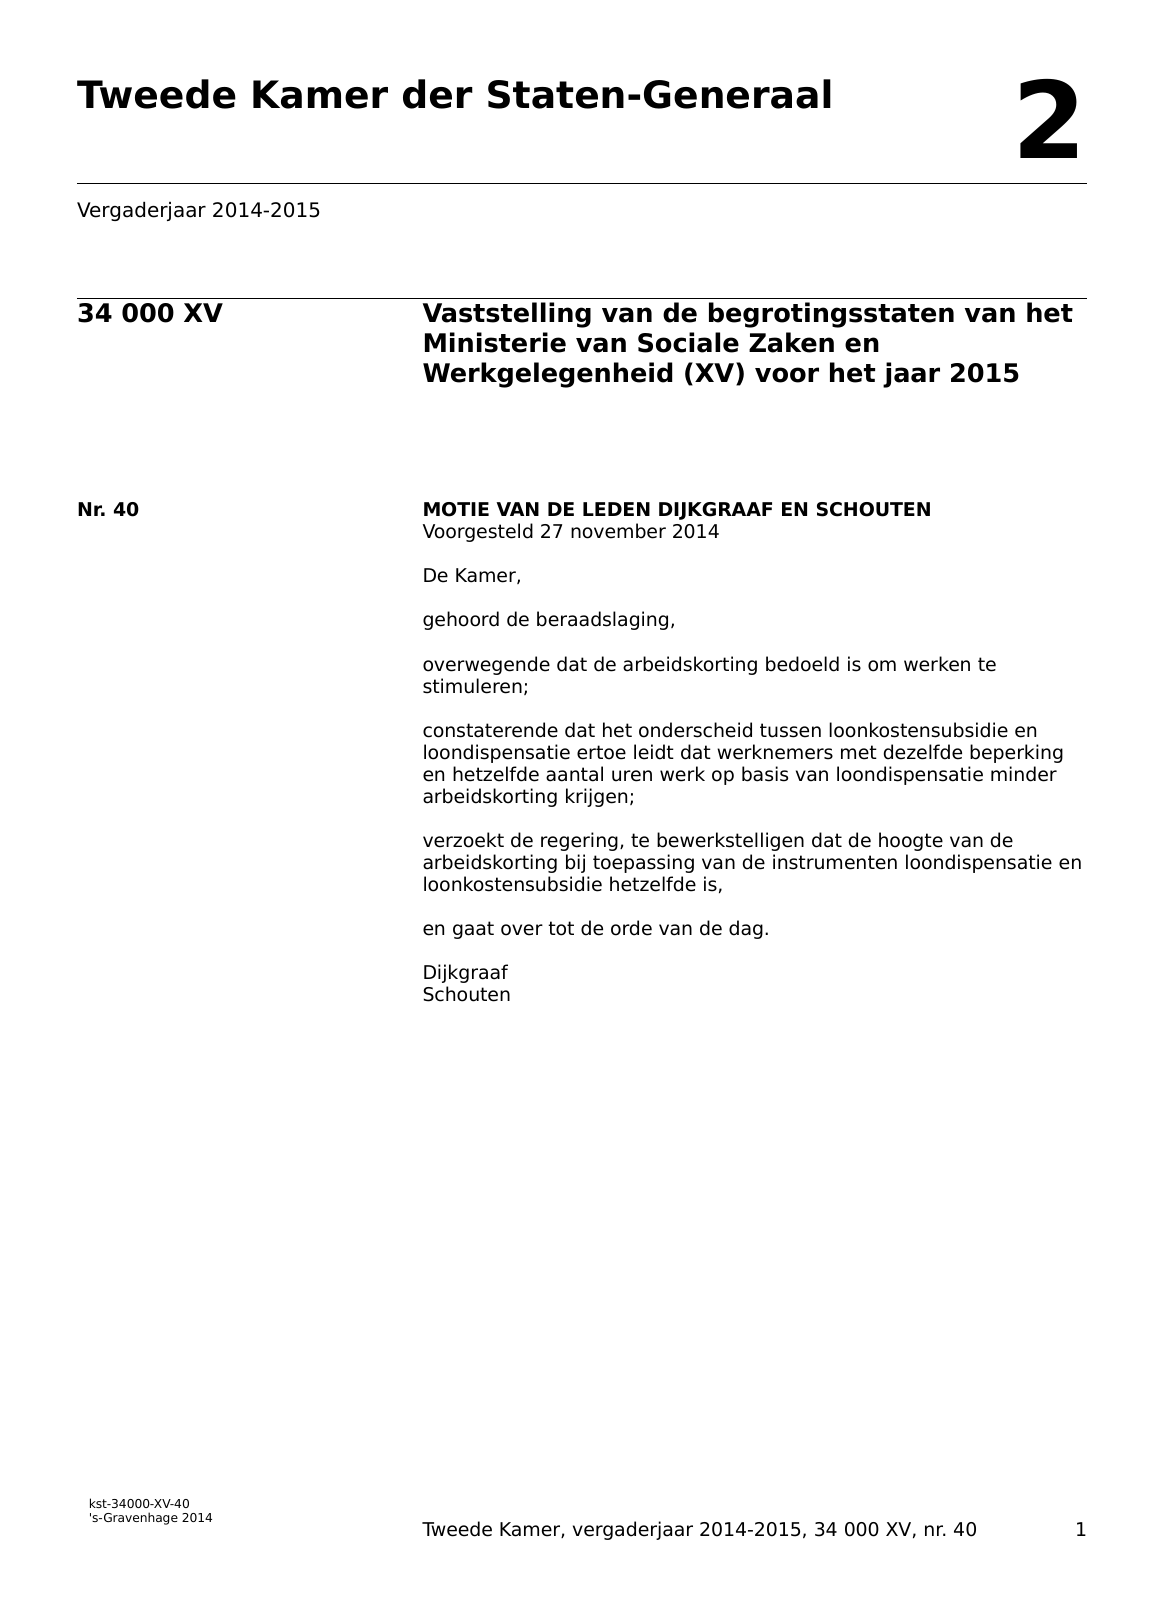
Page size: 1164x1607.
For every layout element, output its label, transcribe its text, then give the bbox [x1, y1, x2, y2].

text verzoekt de regering, te bewerkstelligen dat de hoogte van de arbeidskorting bij toepassing van de instrumenten loondispensatie en loonkostensubsidie hetzelfde is, [422, 830, 1087, 896]
text 's-Gravenhage 2014 [88, 1511, 323, 1525]
table_header Tweede Kamer der Staten-Generaal [77, 59, 886, 183]
text overwegende dat de arbeidskorting bedoeld is om werken te stimuleren; [422, 653, 1087, 697]
text constaterende dat het onderscheid tussen loonkostensubsidie en loondispensatie ertoe leidt dat werknemers met dezelfde beperking en hetzelfde aantal uren werk op basis van loondispensatie minder arbeidskorting krijgen; [422, 720, 1087, 808]
text Voorgesteld 27 november 2014 [422, 521, 1087, 543]
text De Kamer, [422, 565, 1087, 587]
subtitle 34 000 XV Vaststelling van de begrotingsstaten van het Ministerie van Sociale Zaken en Werkgelegenheid (XV) voor het jaar 2015 [77, 299, 1087, 388]
text kst-34000-XV-40 [88, 1497, 323, 1511]
text gehoord de beraadslaging, [422, 609, 1087, 631]
text en gaat over tot de orde van de dag. [422, 918, 1087, 940]
table_header 2 [886, 59, 1087, 183]
text Schouten [422, 984, 1087, 1006]
text Dijkgraaf [422, 962, 1087, 984]
subtitle Nr. 40 MOTIE VAN DE LEDEN DIJKGRAAF EN SCHOUTEN [77, 499, 1087, 521]
table_cell Vergaderjaar 2014-2015 [77, 184, 1087, 298]
